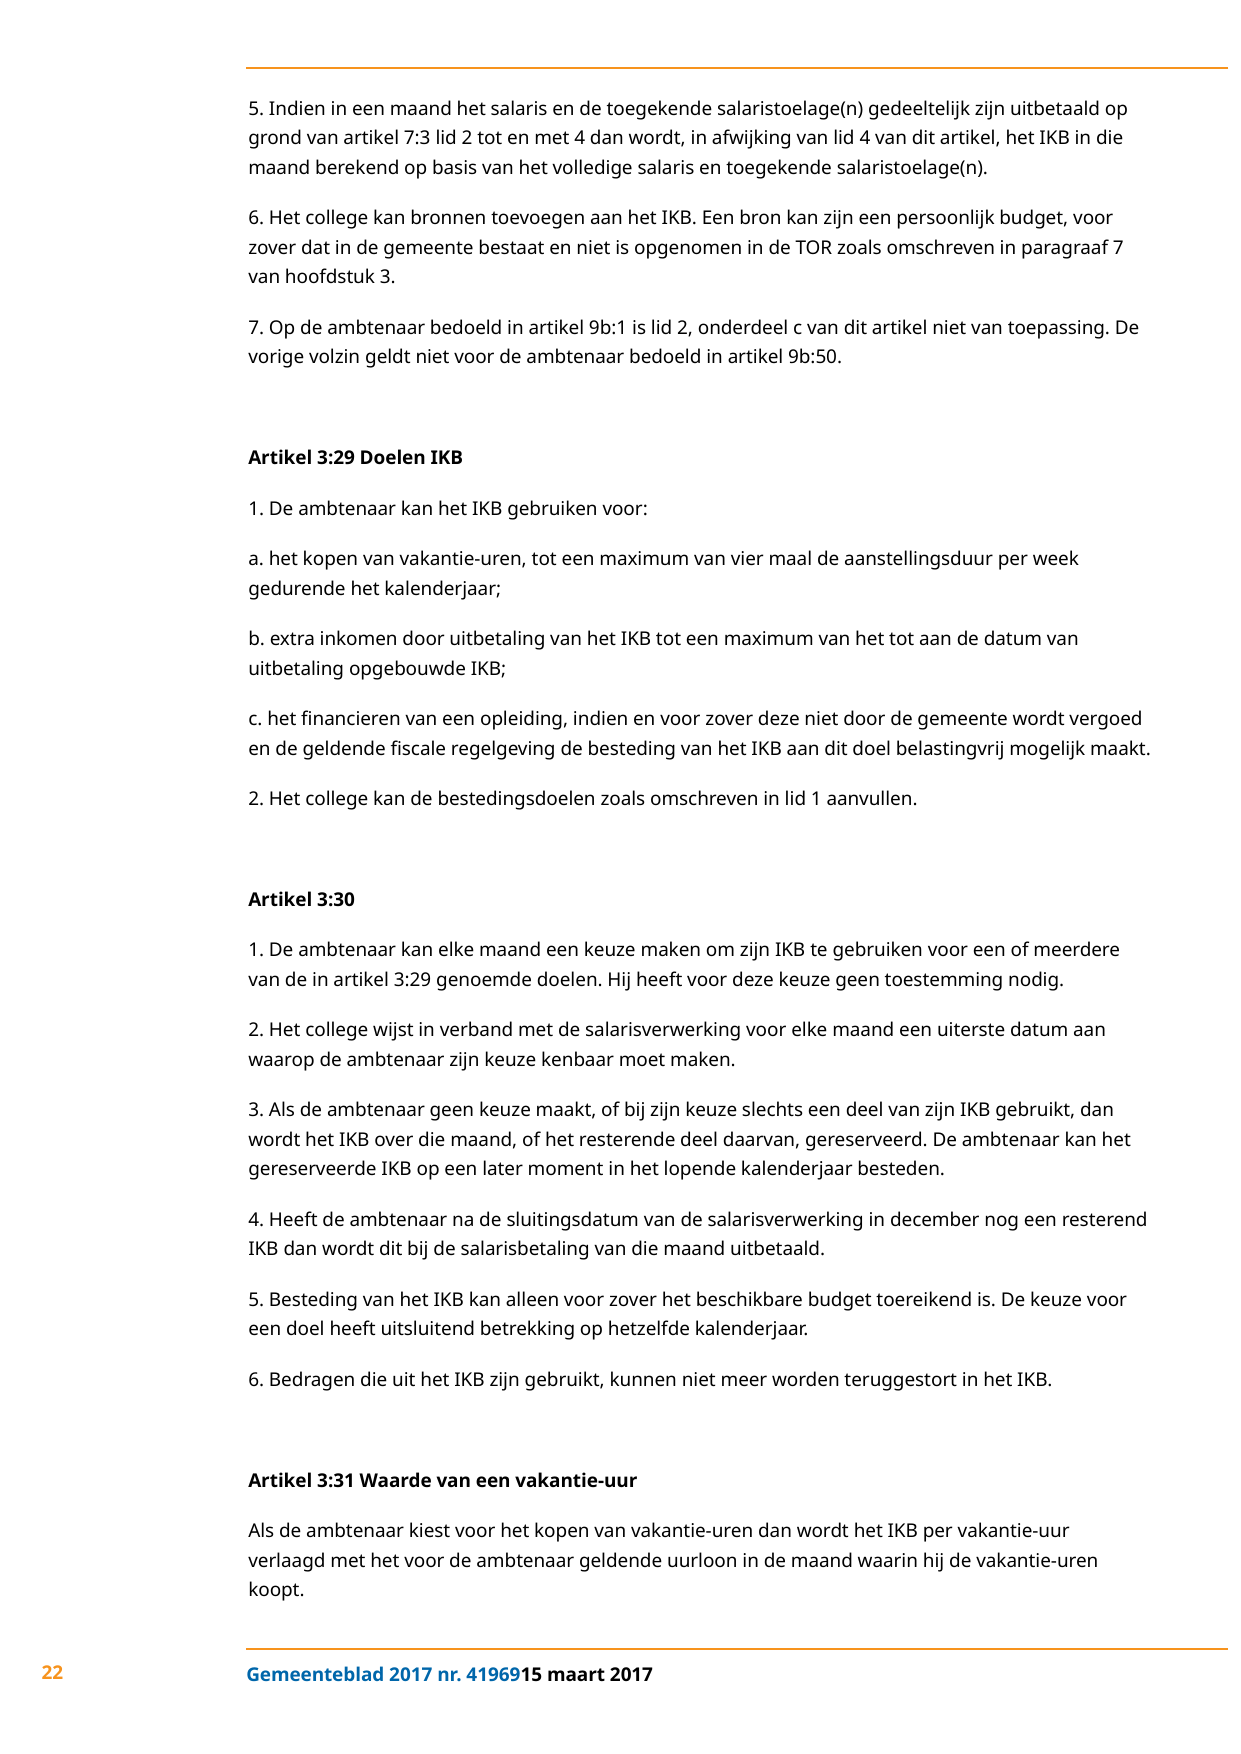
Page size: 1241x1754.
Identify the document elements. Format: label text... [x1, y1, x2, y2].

text 6. Bedragen die uit het IKB zijn gebruikt, kunnen niet meer worden teruggestort in het IKB. [248, 1366, 1152, 1392]
text 7. Op de ambtenaar bedoeld in artikel 9b:1 is lid 2, onderdeel c van dit artikel niet van toepassing. De vorige volzin geldt niet voor de ambtenaar bedoeld in artikel 9b:50. [248, 314, 1152, 369]
text Artikel 3:30 [248, 886, 1152, 912]
text b. extra inkomen door uitbetaling van het IKB tot een maximum van het tot aan de datum van uitbetaling opgebouwde IKB; [248, 625, 1152, 681]
text Artikel 3:31 Waarde van een vakantie-uur [248, 1467, 1152, 1493]
text 2. Het college wijst in verband met de salarisverwerking voor elke maand een uiterste datum aan waarop de ambtenaar zijn keuze kenbaar moet maken. [248, 1016, 1152, 1072]
text 2. Het college kan de bestedingsdoelen zoals omschreven in lid 1 aanvullen. [248, 785, 1152, 811]
text 3. Als de ambtenaar geen keuze maakt, of bij zijn keuze slechts een deel van zijn IKB gebruikt, dan wordt het IKB over die maand, of het resterende deel daarvan, gereserveerd. De ambtenaar kan het gereserveerde IKB op een later moment in het lopende kalenderjaar besteden. [248, 1096, 1152, 1181]
text 5. Besteding van het IKB kan alleen voor zover het beschikbare budget toereikend is. De keuze voor een doel heeft uitsluitend betrekking op hetzelfde kalenderjaar. [248, 1286, 1152, 1341]
text 5. Indien in een maand het salaris en de toegekende salaristoelage(n) gedeeltelijk zijn uitbetaald op grond van artikel 7:3 lid 2 tot en met 4 dan wordt, in afwijking van lid 4 van dit artikel, het IKB in die maand berekend op basis van het volledige salaris en toegekende salaristoelage(n). [248, 95, 1152, 180]
text a. het kopen van vakantie-uren, tot een maximum van vier maal de aanstellingsduur per week gedurende het kalenderjaar; [248, 545, 1152, 601]
text 1. De ambtenaar kan het IKB gebruiken voor: [248, 495, 1152, 521]
text 4. Heeft de ambtenaar na de sluitingsdatum van de salarisverwerking in december nog een resterend IKB dan wordt dit bij de salarisbetaling van die maand uitbetaald. [248, 1206, 1152, 1261]
text c. het financieren van een opleiding, indien en voor zover deze niet door de gemeente wordt vergoed en de geldende fiscale regelgeving de besteding van het IKB aan dit doel belastingvrij mogelijk maakt. [248, 705, 1152, 761]
text 6. Het college kan bronnen toevoegen aan het IKB. Een bron kan zijn een persoonlijk budget, voor zover dat in de gemeente bestaat en niet is opgenomen in de TOR zoals omschreven in paragraaf 7 van hoofdstuk 3. [248, 204, 1152, 289]
text Artikel 3:29 Doelen IKB [248, 444, 1152, 470]
text 1. De ambtenaar kan elke maand een keuze maken om zijn IKB te gebruiken voor een of meerdere van de in artikel 3:29 genoemde doelen. Hij heeft voor deze keuze geen toestemming nodig. [248, 936, 1152, 992]
picture [41, 47, 231, 172]
text Als de ambtenaar kiest voor het kopen van vakantie-uren dan wordt het IKB per vakantie-uur verlaagd met het voor de ambtenaar geldende uurloon in de maand waarin hij de vakantie-uren koopt. [248, 1517, 1152, 1602]
